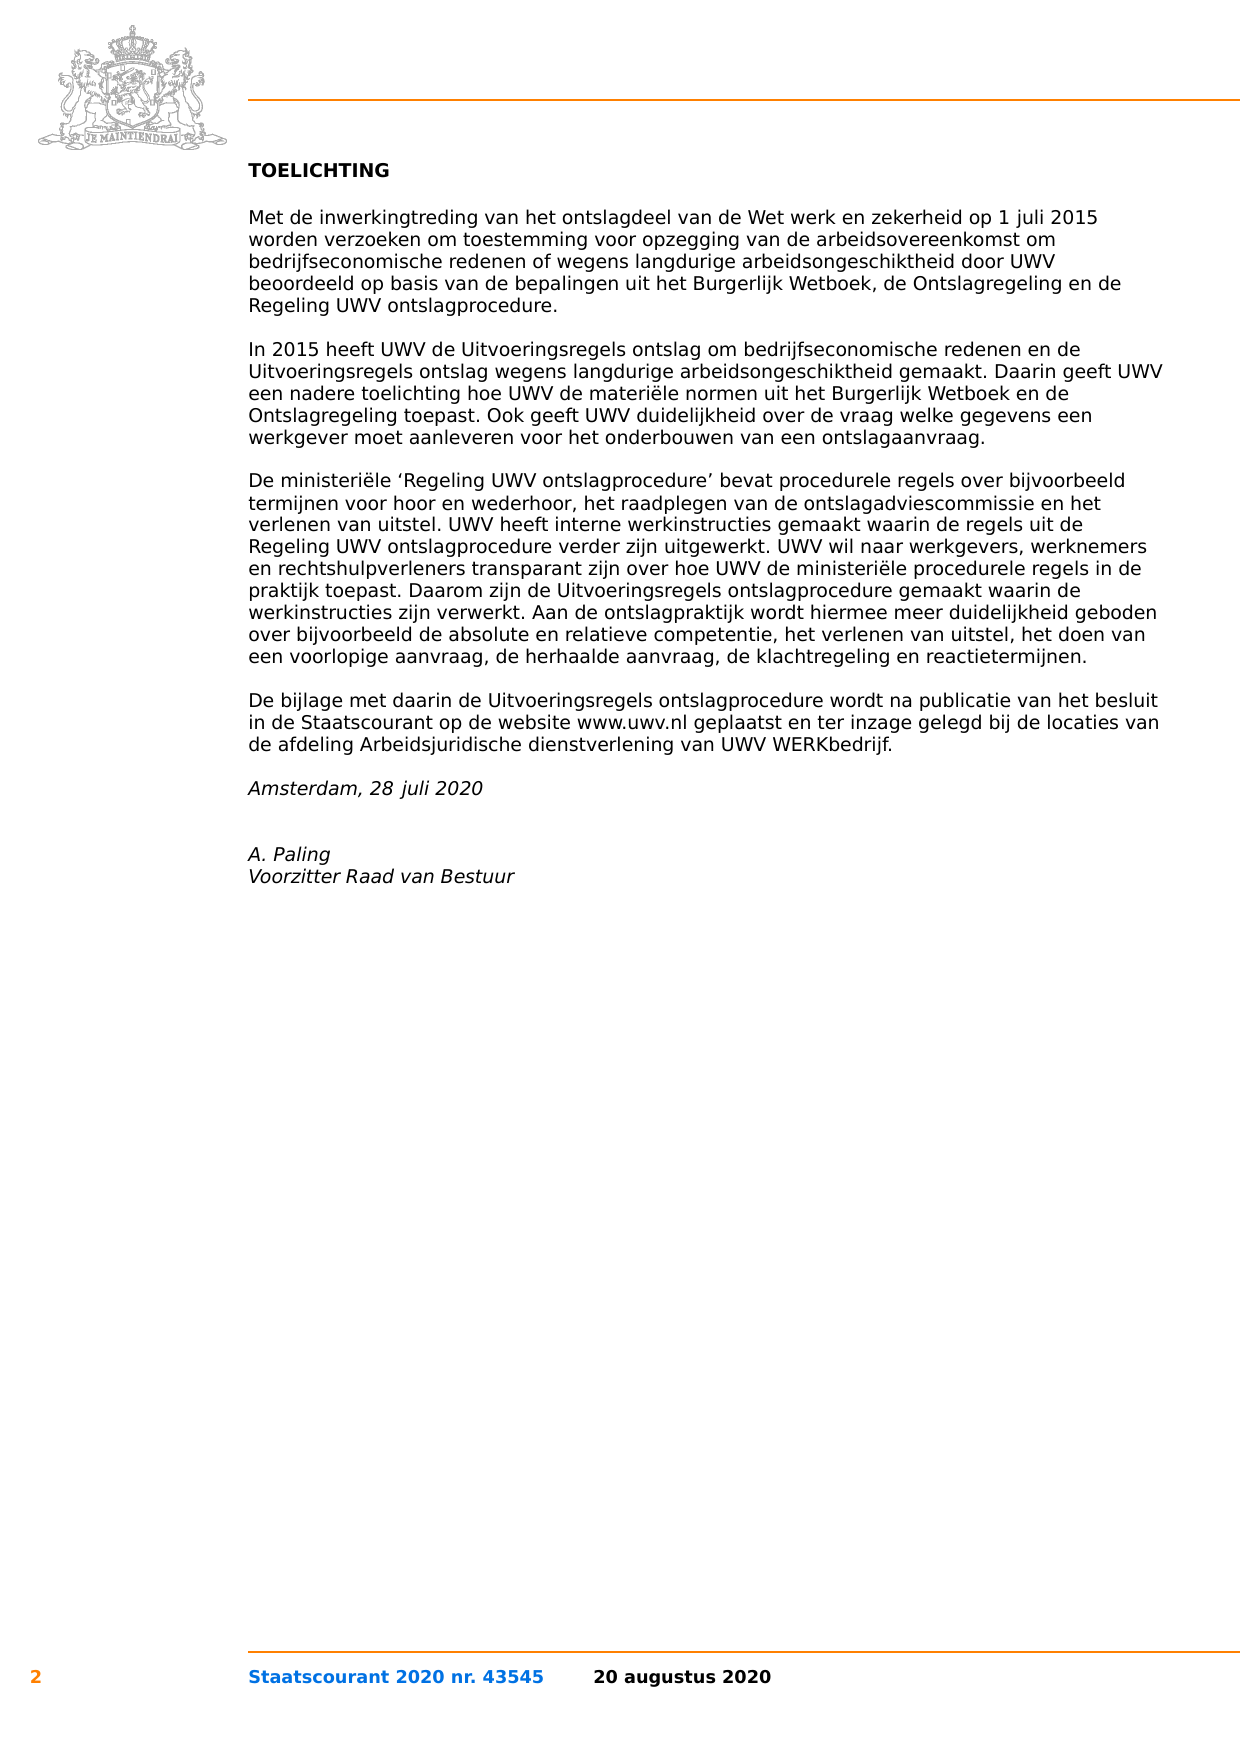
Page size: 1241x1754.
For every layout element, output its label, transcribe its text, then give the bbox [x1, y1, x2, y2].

subtitle TOELICHTING [248, 160, 1163, 182]
text Met de inwerkingtreding van het ontslagdeel van de Wet werk en zekerheid op 1 juli 2015 worden verzoeken om toestemming voor opzegging van de arbeidsovereenkomst om bedrijfseconomische redenen of wegens langdurige arbeidsongeschiktheid door UWV beoordeeld op basis van de bepalingen uit het Burgerlijk Wetboek, de Ontslagregeling en de Regeling UWV ontslagprocedure. [248, 207, 1163, 317]
text In 2015 heeft UWV de Uitvoeringsregels ontslag om bedrijfseconomische redenen en de Uitvoeringsregels ontslag wegens langdurige arbeidsongeschiktheid gemaakt. Daarin geeft UWV een nadere toelichting hoe UWV de materiële normen uit het Burgerlijk Wetboek en de Ontslagregeling toepast. Ook geeft UWV duidelijkheid over de vraag welke gegevens een werkgever moet aanleveren voor het onderbouwen van een ontslagaanvraag. [248, 339, 1163, 448]
picture [38, 25, 227, 150]
text Amsterdam, 28 juli 2020 [248, 778, 1163, 800]
text A. Paling Voorzitter Raad van Bestuur [248, 822, 1163, 888]
text De ministeriële ‘Regeling UWV ontslagprocedure’ bevat procedurele regels over bijvoorbeeld termijnen voor hoor en wederhoor, het raadplegen van de ontslagadviescommissie en het verlenen van uitstel. UWV heeft interne werkinstructies gemaakt waarin de regels uit de Regeling UWV ontslagprocedure verder zijn uitgewerkt. UWV wil naar werkgevers, werknemers en rechtshulpverleners transparant zijn over hoe UWV de ministeriële procedurele regels in de praktijk toepast. Daarom zijn de Uitvoeringsregels ontslagprocedure gemaakt waarin de werkinstructies zijn verwerkt. Aan de ontslagpraktijk wordt hiermee meer duidelijkheid geboden over bijvoorbeeld de absolute en relatieve competentie, het verlenen van uitstel, het doen van een voorlopige aanvraag, de herhaalde aanvraag, de klachtregeling en reactietermijnen. [248, 470, 1163, 668]
text De bijlage met daarin de Uitvoeringsregels ontslagprocedure wordt na publicatie van het besluit in de Staatscourant op de website www.uwv.nl geplaatst en ter inzage gelegd bij de locaties van de afdeling Arbeidsjuridische dienstverlening van UWV WERKbedrijf. [248, 690, 1163, 756]
